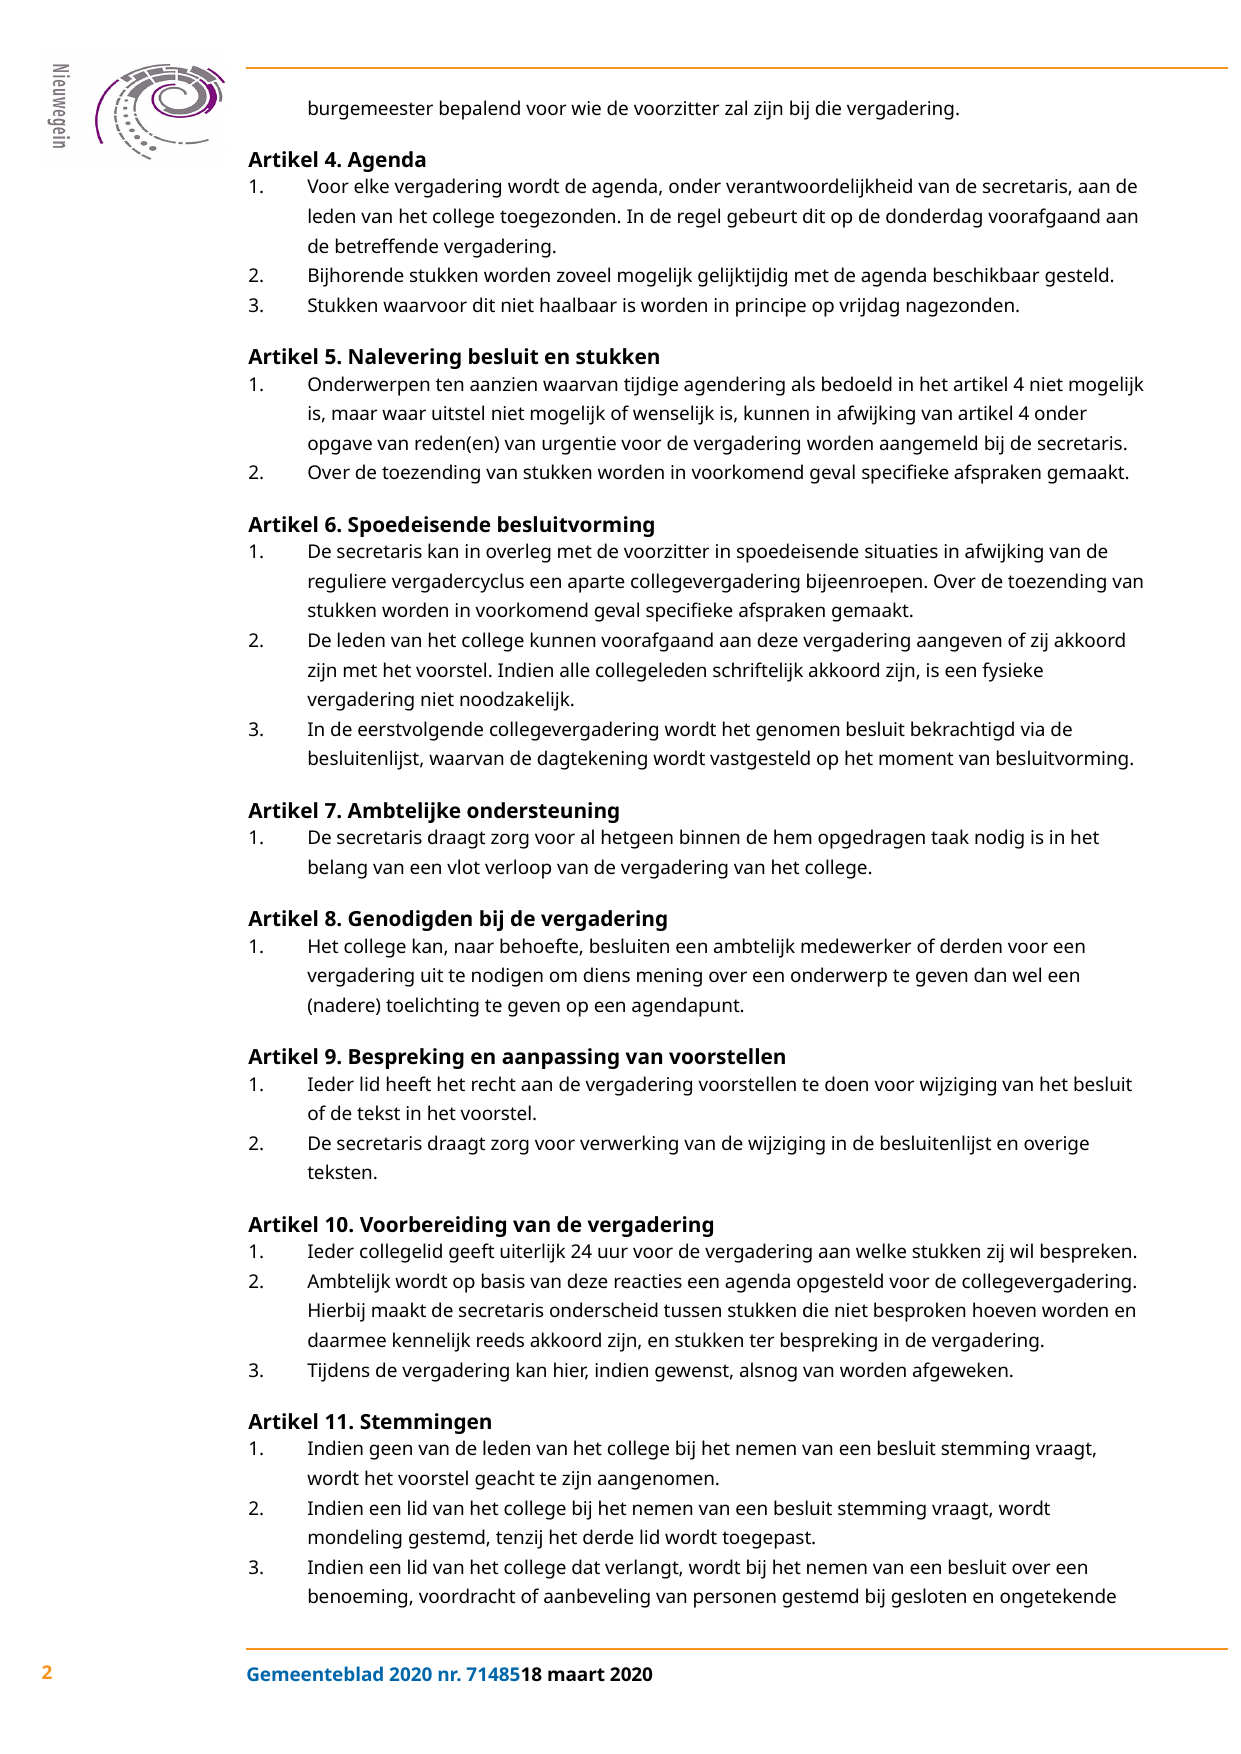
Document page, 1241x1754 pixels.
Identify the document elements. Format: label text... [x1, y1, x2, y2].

list burgemeester bepalend voor wie de voorzitter zal zijn bij die vergadering. [248, 95, 1152, 121]
list De secretaris draagt zorg voor al hetgeen binnen de hem opgedragen taak nodig is in het belang van een vlot verloop van de vergadering van het college. [248, 824, 1152, 880]
text Artikel 5. Nalevering besluit en stukken [248, 342, 1152, 371]
list Ambtelijk wordt op basis van deze reacties een agenda opgesteld voor de collegevergadering. Hierbij maakt de secretaris onderscheid tussen stukken die niet besproken hoeven worden en daarmee kennelijk reeds akkoord zijn, en stukken ter bespreking in de vergadering. [248, 1268, 1152, 1353]
text Artikel 7. Ambtelijke ondersteuning [248, 796, 1152, 824]
text Artikel 11. Stemmingen [248, 1407, 1152, 1436]
list Tijdens de vergadering kan hier, indien gewenst, alsnog van worden afgeweken. [248, 1357, 1152, 1382]
list Voor elke vergadering wordt de agenda, onder verantwoordelijkheid van de secretaris, aan de leden van het college toegezonden. In de regel gebeurt dit op de donderdag voorafgaand aan de betreffende vergadering. [248, 174, 1152, 258]
text Artikel 8. Genodigden bij de vergadering [248, 904, 1152, 933]
text Artikel 6. Spoedeisende besluitvorming [248, 510, 1152, 538]
list Ieder collegelid geeft uiterlijk 24 uur voor de vergadering aan welke stukken zij wil bespreken. [248, 1238, 1152, 1264]
list Indien geen van de leden van het college bij het nemen van een besluit stemming vraagt, wordt het voorstel geacht te zijn aangenomen. [248, 1436, 1152, 1491]
list Ieder lid heeft het recht aan de vergadering voorstellen te doen voor wijziging van het besluit of de tekst in het voorstel. [248, 1071, 1152, 1126]
picture [41, 47, 231, 172]
list Bijhorende stukken worden zoveel mogelijk gelijktijdig met de agenda beschikbaar gesteld. [248, 262, 1152, 288]
list Indien een lid van het college bij het nemen van een besluit stemming vraagt, wordt mondeling gestemd, tenzij het derde lid wordt toegepast. [248, 1495, 1152, 1550]
text Artikel 10. Voorbereiding van de vergadering [248, 1210, 1152, 1238]
text Artikel 9. Bespreking en aanpassing van voorstellen [248, 1042, 1152, 1071]
list Stukken waarvoor dit niet haalbaar is worden in principe op vrijdag nagezonden. [248, 292, 1152, 318]
list Het college kan, naar behoefte, besluiten een ambtelijk medewerker of derden voor een vergadering uit te nodigen om diens mening over een onderwerp te geven dan wel een (nadere) toelichting te geven op een agendapunt. [248, 933, 1152, 1018]
list Over de toezending van stukken worden in voorkomend geval specifieke afspraken gemaakt. [248, 459, 1152, 485]
text Artikel 4. Agenda [248, 145, 1152, 174]
list De secretaris draagt zorg voor verwerking van de wijziging in de besluitenlijst en overige teksten. [248, 1130, 1152, 1185]
list In de eerstvolgende collegevergadering wordt het genomen besluit bekrachtigd via de besluitenlijst, waarvan de dagtekening wordt vastgesteld op het moment van besluitvorming. [248, 716, 1152, 771]
list De secretaris kan in overleg met de voorzitter in spoedeisende situaties in afwijking van de reguliere vergadercyclus een aparte collegevergadering bijeenroepen. Over de toezending van stukken worden in voorkomend geval specifieke afspraken gemaakt. [248, 538, 1152, 623]
list Onderwerpen ten aanzien waarvan tijdige agendering als bedoeld in het artikel 4 niet mogelijk is, maar waar uitstel niet mogelijk of wenselijk is, kunnen in afwijking van artikel 4 onder opgave van reden(en) van urgentie voor de vergadering worden aangemeld bij de secretaris. [248, 371, 1152, 456]
list De leden van het college kunnen voorafgaand aan deze vergadering aangeven of zij akkoord zijn met het voorstel. Indien alle collegeleden schriftelijk akkoord zijn, is een fysieke vergadering niet noodzakelijk. [248, 627, 1152, 712]
list Indien een lid van het college dat verlangt, wordt bij het nemen van een besluit over een benoeming, voordracht of aanbeveling van personen gestemd bij gesloten en ongetekende [248, 1554, 1152, 1609]
